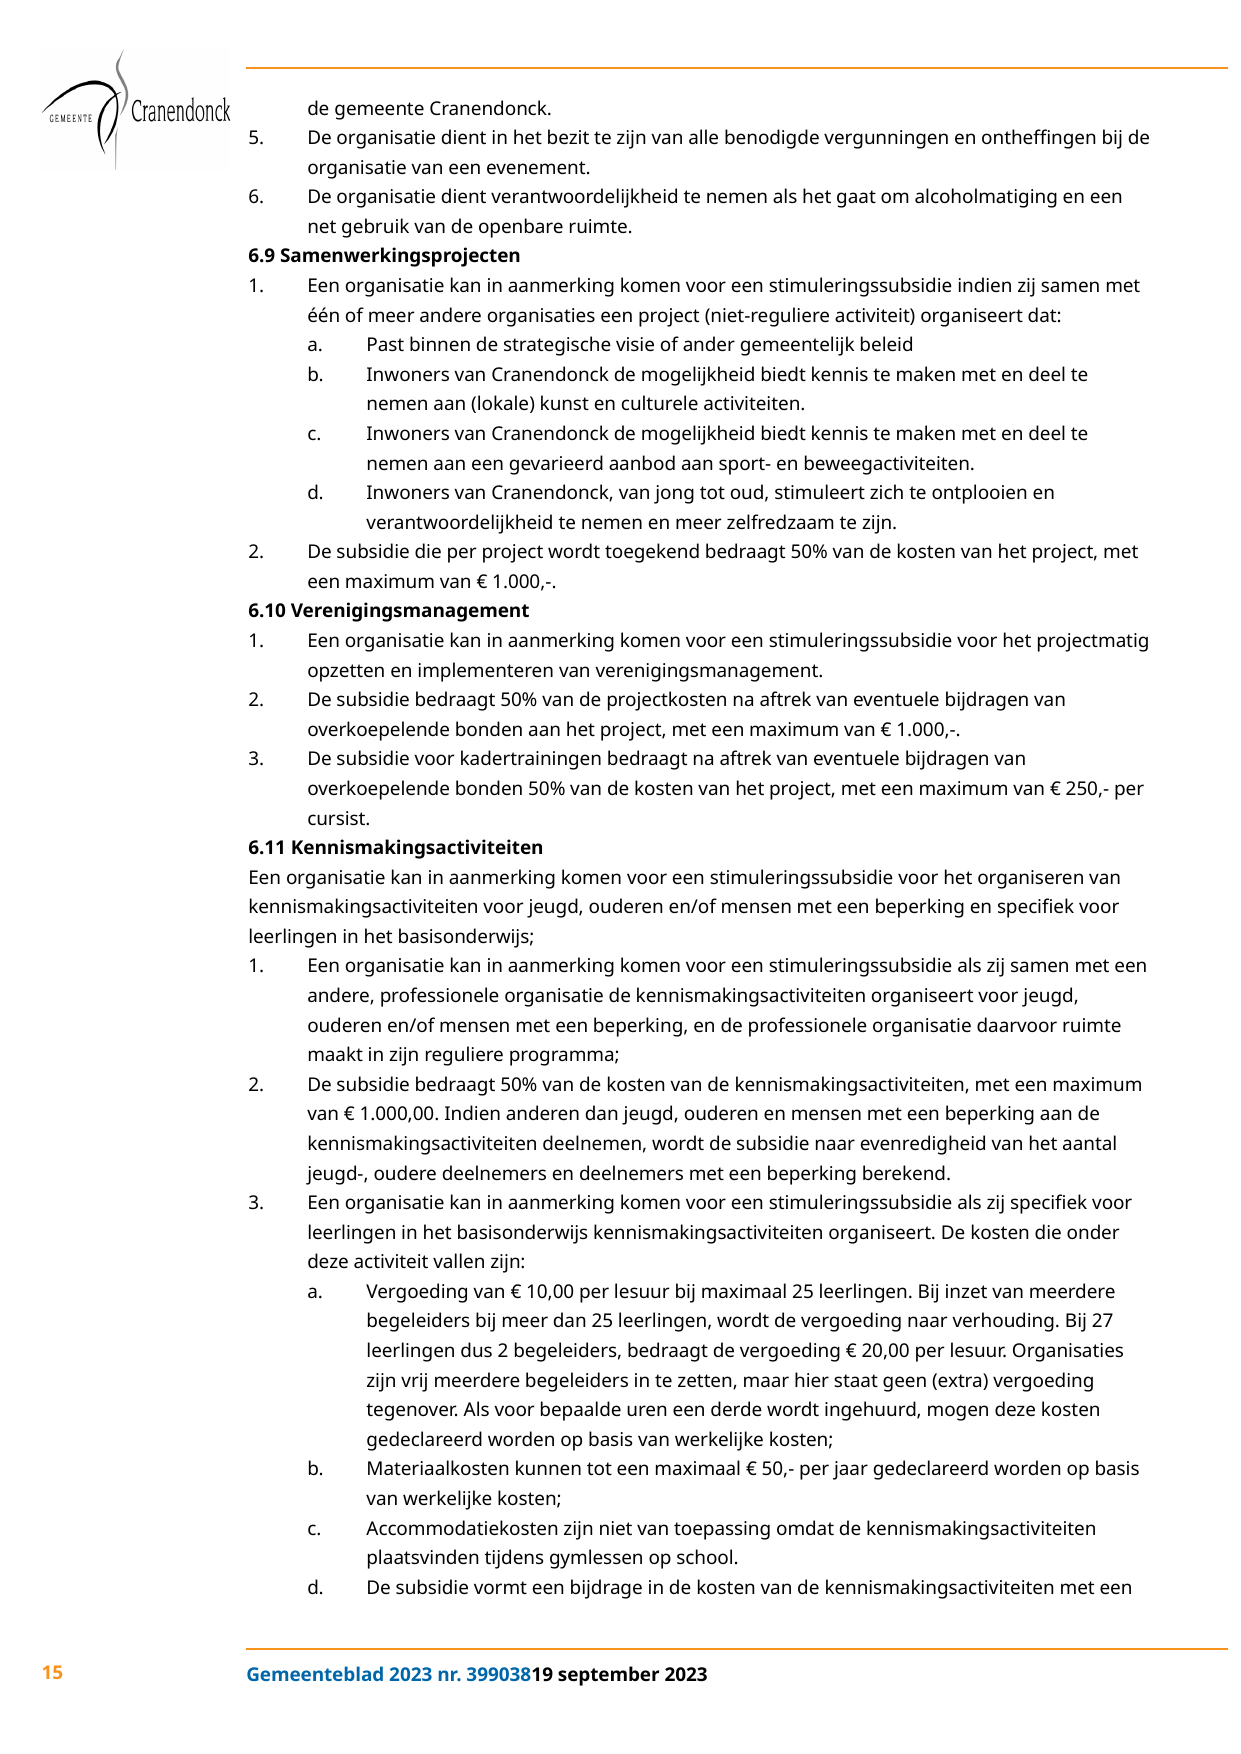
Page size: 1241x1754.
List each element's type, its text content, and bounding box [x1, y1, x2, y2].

list Vergoeding van € 10,00 per lesuur bij maximaal 25 leerlingen. Bij inzet van meerdere begeleiders bij meer dan 25 leerlingen, wordt de vergoeding naar verhouding. Bij 27 leerlingen dus 2 begeleiders, bedraagt de vergoeding € 20,00 per lesuur. Organisaties zijn vrij meerdere begeleiders in te zetten, maar hier staat geen (extra) vergoeding tegenover. Als voor bepaalde uren een derde wordt ingehuurd, mogen deze kosten gedeclareerd worden op basis van werkelijke kosten; [307, 1278, 1152, 1452]
list Materiaalkosten kunnen tot een maximaal € 50,- per jaar gedeclareerd worden op basis van werkelijke kosten; [307, 1456, 1152, 1511]
list De subsidie bedraagt 50% van de kosten van de kennismakingsactiviteiten, met een maximum van € 1.000,00. Indien anderen dan jeugd, ouderen en mensen met een beperking aan de kennismakingsactiviteiten deelnemen, wordt de subsidie naar evenredigheid van het aantal jeugd-, oudere deelnemers en deelnemers met een beperking berekend. [248, 1071, 1152, 1186]
text 6.11 Kennismakingsactiviteiten [248, 834, 1152, 860]
text 6.9 Samenwerkingsprojecten [248, 243, 1152, 268]
list Een organisatie kan in aanmerking komen voor een stimuleringssubsidie als zij samen met een andere, professionele organisatie de kennismakingsactiviteiten organiseert voor jeugd, ouderen en/of mensen met een beperking, en de professionele organisatie daarvoor ruimte maakt in zijn reguliere programma; [248, 953, 1152, 1067]
list De subsidie die per project wordt toegekend bedraagt 50% van de kosten van het project, met een maximum van € 1.000,-. [248, 538, 1152, 594]
text 6.10 Verenigingsmanagement [248, 598, 1152, 623]
list Accommodatiekosten zijn niet van toepassing omdat de kennismakingsactiviteiten plaatsvinden tijdens gymlessen op school. [307, 1515, 1152, 1570]
list Inwoners van Cranendonck de mogelijkheid biedt kennis te maken met en deel te nemen aan een gevarieerd aanbod aan sport- en beweegactiviteiten. [307, 420, 1152, 476]
text Een organisatie kan in aanmerking komen voor een stimuleringssubsidie voor het organiseren van kennismakingsactiviteiten voor jeugd, ouderen en/of mensen met een beperking en specifiek voor leerlingen in het basisonderwijs; [248, 864, 1152, 949]
list De organisatie dient in het bezit te zijn van alle benodigde vergunningen en ontheffingen bij de organisatie van een evenement. [248, 124, 1152, 180]
list Inwoners van Cranendonck, van jong tot oud, stimuleert zich te ontplooien en verantwoordelijkheid te nemen en meer zelfredzaam te zijn. [307, 479, 1152, 535]
list De subsidie bedraagt 50% van de projectkosten na aftrek van eventuele bijdragen van overkoepelende bonden aan het project, met een maximum van € 1.000,-. [248, 686, 1152, 742]
list De subsidie vormt een bijdrage in de kosten van de kennismakingsactiviteiten met een [307, 1574, 1152, 1600]
list de gemeente Cranendonck. [248, 95, 1152, 121]
list Inwoners van Cranendonck de mogelijkheid biedt kennis te maken met en deel te nemen aan (lokale) kunst en culturele activiteiten. [307, 361, 1152, 416]
list Een organisatie kan in aanmerking komen voor een stimuleringssubsidie als zij specifiek voor leerlingen in het basisonderwijs kennismakingsactiviteiten organiseert. De kosten die onder deze activiteit vallen zijn: [248, 1189, 1152, 1274]
list Een organisatie kan in aanmerking komen voor een stimuleringssubsidie voor het projectmatig opzetten en implementeren van verenigingsmanagement. [248, 627, 1152, 683]
list De subsidie voor kadertrainingen bedraagt na aftrek van eventuele bijdragen van overkoepelende bonden 50% van de kosten van het project, met een maximum van € 250,- per cursist. [248, 746, 1152, 831]
list De organisatie dient verantwoordelijkheid te nemen als het gaat om alcoholmatiging en een net gebruik van de openbare ruimte. [248, 183, 1152, 239]
list Past binnen de strategische visie of ander gemeentelijk beleid [307, 331, 1152, 357]
picture [41, 47, 231, 172]
list Een organisatie kan in aanmerking komen voor een stimuleringssubsidie indien zij samen met één of meer andere organisaties een project (niet-reguliere activiteit) organiseert dat: [248, 272, 1152, 328]
